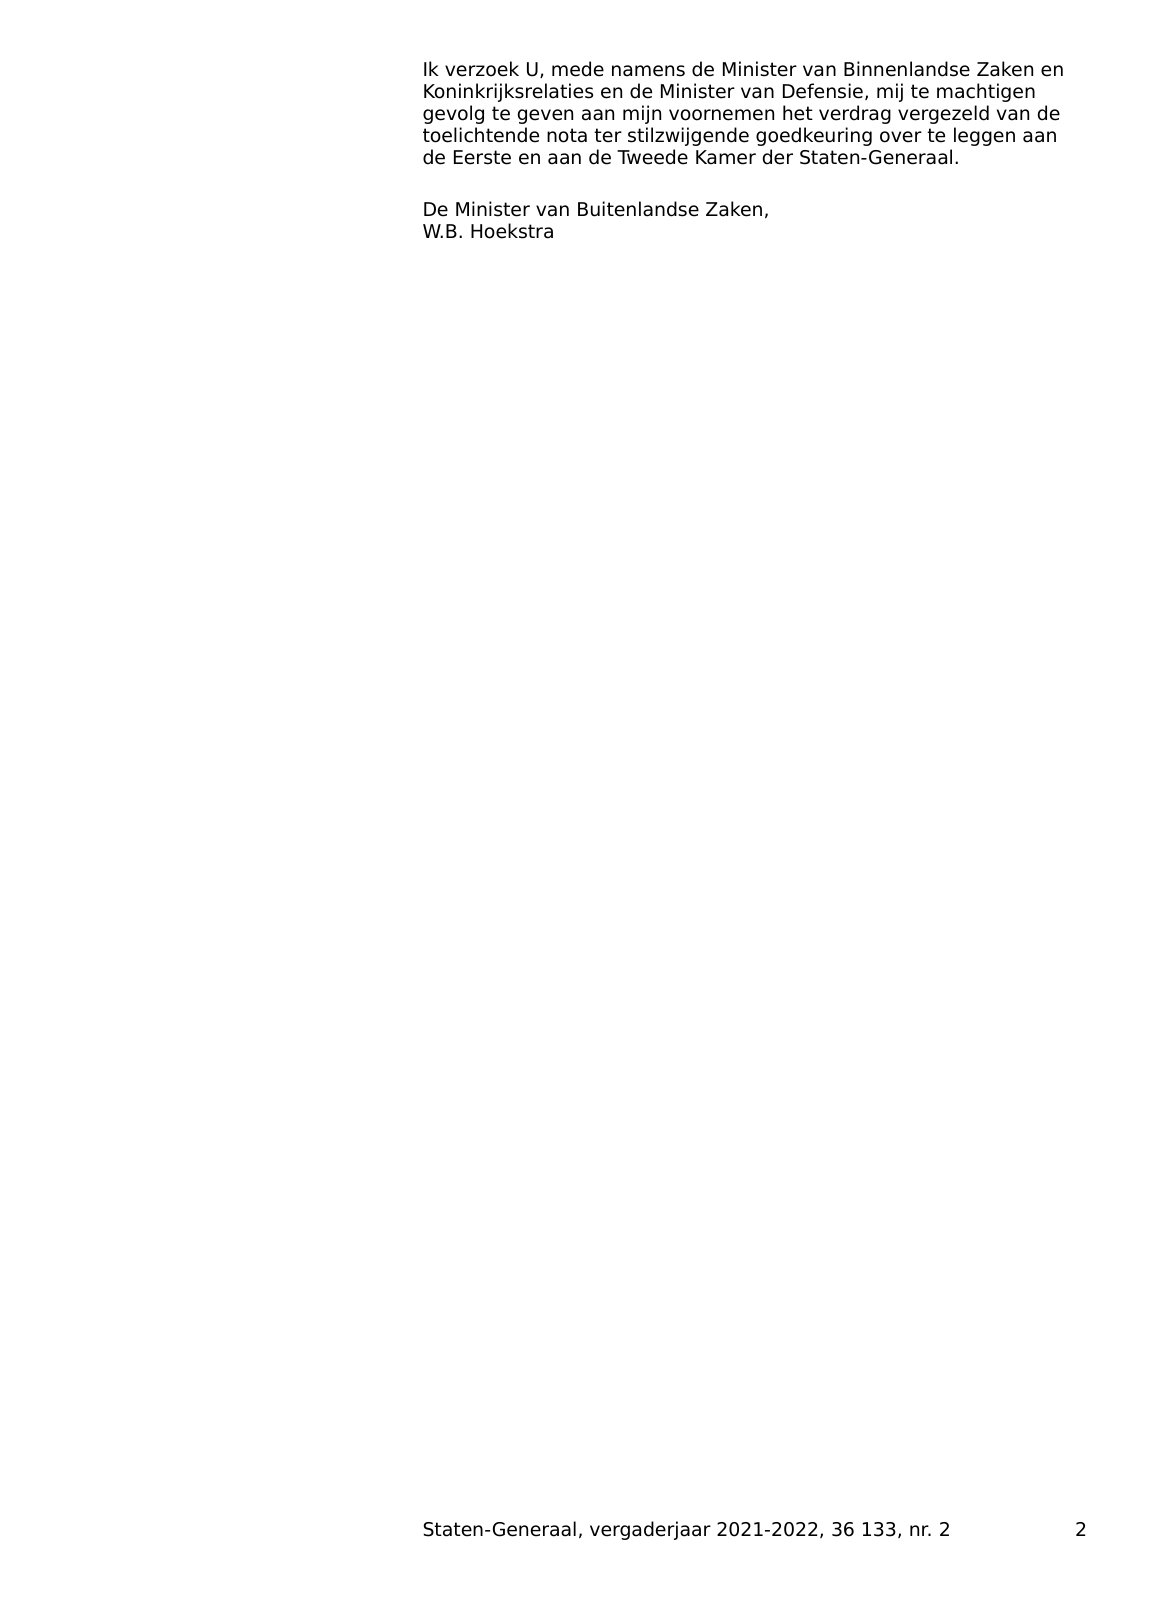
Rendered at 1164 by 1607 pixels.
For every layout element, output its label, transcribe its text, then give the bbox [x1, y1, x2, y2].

text De Minister van Buitenlandse Zaken, W.B. Hoekstra [422, 199, 1087, 243]
text Ik verzoek U, mede namens de Minister van Binnenlandse Zaken en Koninkrijksrelaties en de Minister van Defensie, mij te machtigen gevolg te geven aan mijn voornemen het verdrag vergezeld van de toelichtende nota ter stilzwijgende goedkeuring over te leggen aan de Eerste en aan de Tweede Kamer der Staten-Generaal. [422, 59, 1087, 169]
